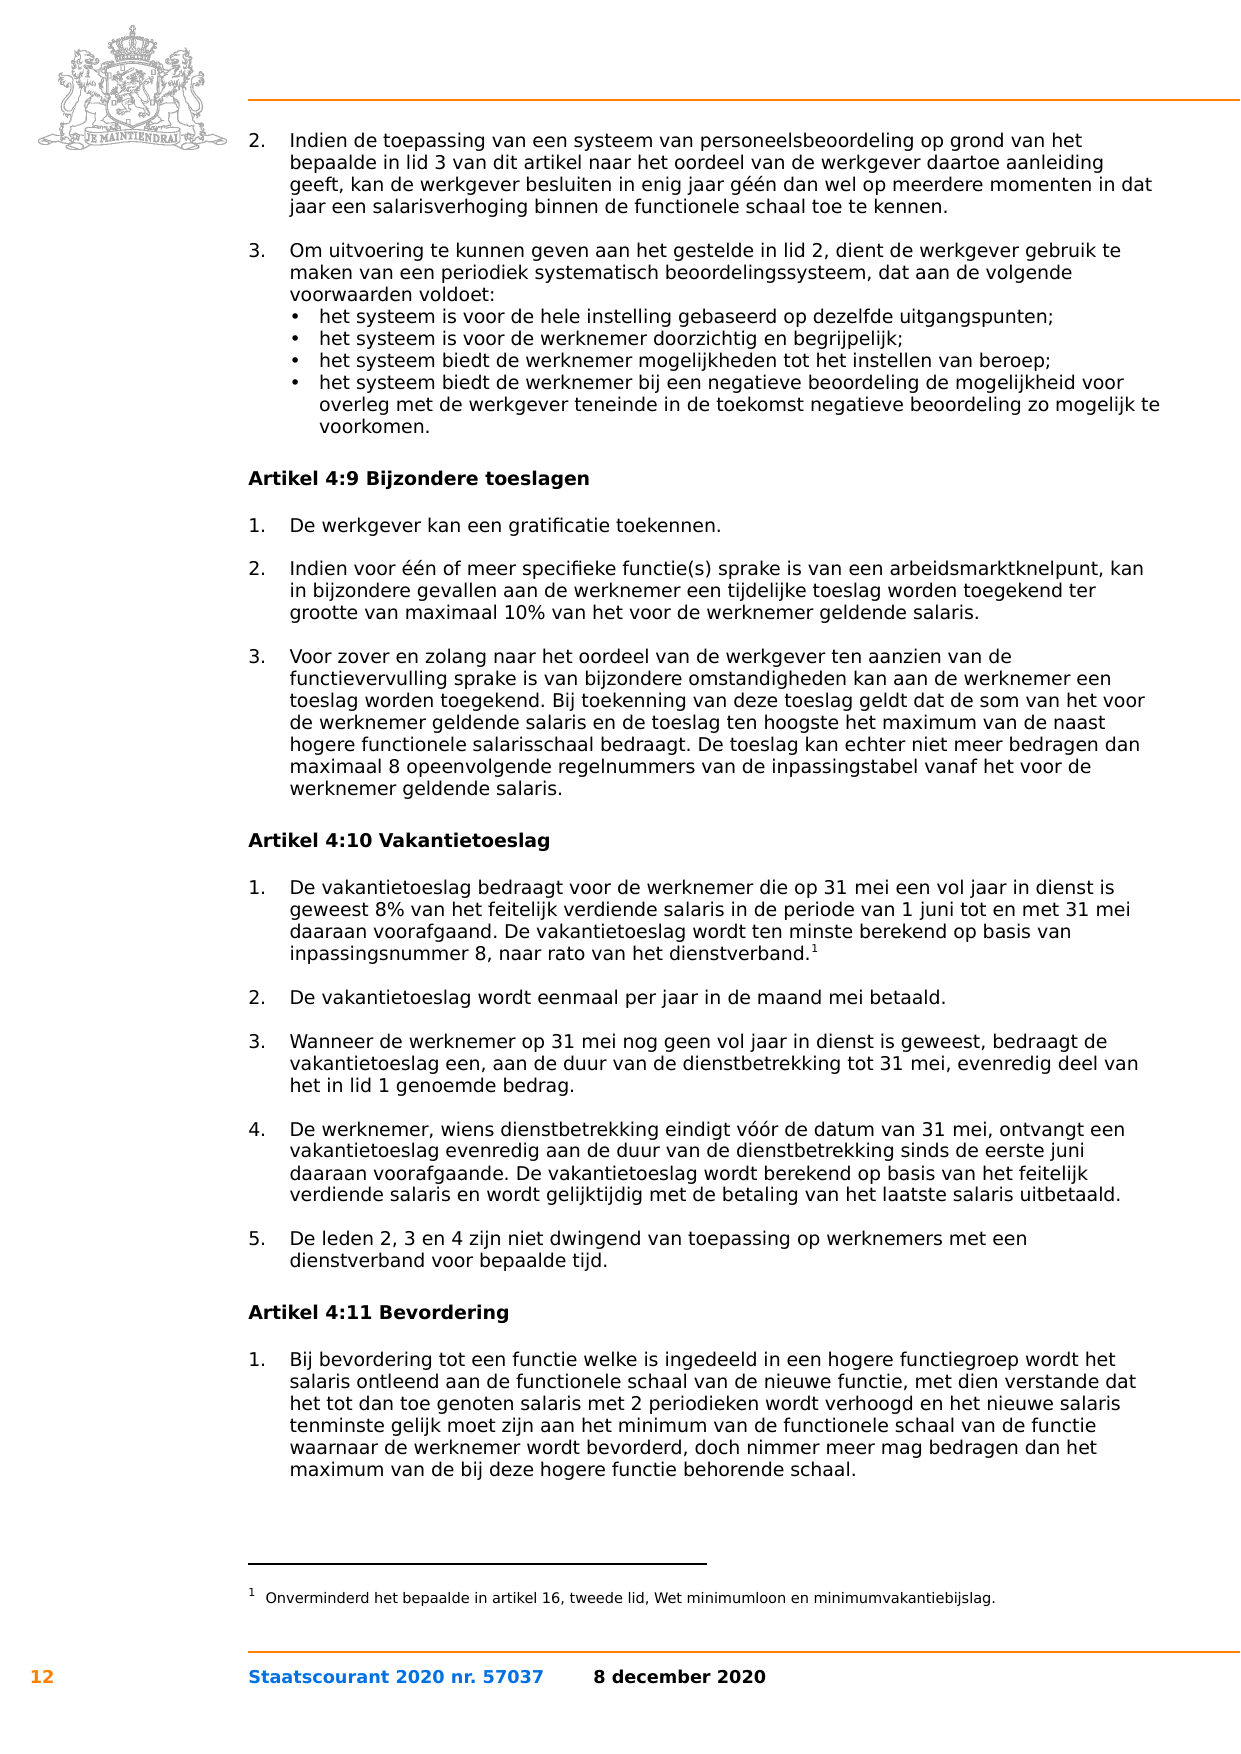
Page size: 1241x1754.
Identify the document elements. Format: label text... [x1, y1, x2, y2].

text 4. De werknemer, wiens dienstbetrekking eindigt vóór de datum van 31 mei, ontvangt een vakantietoeslag evenredig aan de duur van de dienstbetrekking sinds de eerste juni daaraan voorafgaande. De vakantietoeslag wordt berekend op basis van het feitelijk verdiende salaris en wordt gelijktijdig met de betaling van het laatste salaris uitbetaald. [248, 1118, 1163, 1206]
text Onverminderd het bepaalde in artikel 16, tweede lid, Wet minimumloon en minimumvakantiebijslag. [248, 1586, 1163, 1608]
text 2. De vakantietoeslag wordt eenmaal per jaar in de maand mei betaald. [248, 987, 1163, 1009]
picture [38, 25, 227, 150]
text • het systeem is voor de hele instelling gebaseerd op dezelfde uitgangspunten; [289, 306, 1163, 328]
subtitle Artikel 4:10 Vakantietoeslag [248, 830, 1163, 852]
text 2. Indien voor één of meer specifieke functie(s) sprake is van een arbeidsmarktknelpunt, kan in bijzondere gevallen aan de werknemer een tijdelijke toeslag worden toegekend ter grootte van maximaal 10% van het voor de werknemer geldende salaris. [248, 558, 1163, 624]
subtitle Artikel 4:9 Bijzondere toeslagen [248, 467, 1163, 489]
text 1. De werkgever kan een gratificatie toekennen. [248, 514, 1163, 536]
text 1. De vakantietoeslag bedraagt voor de werknemer die op 31 mei een vol jaar in dienst is geweest 8% van het feitelijk verdiende salaris in de periode van 1 juni tot en met 31 mei daaraan voorafgaand. De vakantietoeslag wordt ten minste berekend op basis van inpassingsnummer 8, naar rato van het dienstverband. [248, 877, 1163, 965]
text • het systeem biedt de werknemer bij een negatieve beoordeling de mogelijkheid voor overleg met de werkgever teneinde in de toekomst negatieve beoordeling zo mogelijk te voorkomen. [289, 372, 1163, 437]
text • het systeem biedt de werknemer mogelijkheden tot het instellen van beroep; [289, 349, 1163, 372]
text • het systeem is voor de werknemer doorzichtig en begrijpelijk; [289, 328, 1163, 349]
text 3. Wanneer de werknemer op 31 mei nog geen vol jaar in dienst is geweest, bedraagt de vakantietoeslag een, aan de duur van de dienstbetrekking tot 31 mei, evenredig deel van het in lid 1 genoemde bedrag. [248, 1031, 1163, 1097]
text 3. Om uitvoering te kunnen geven aan het gestelde in lid 2, dient de werkgever gebruik te maken van een periodiek systematisch beoordelingssysteem, dat aan de volgende voorwaarden voldoet: [248, 240, 1163, 306]
text 3. Voor zover en zolang naar het oordeel van de werkgever ten aanzien van de functievervulling sprake is van bijzondere omstandigheden kan aan de werknemer een toeslag worden toegekend. Bij toekenning van deze toeslag geldt dat de som van het voor de werknemer geldende salaris en de toeslag ten hoogste het maximum van de naast hogere functionele salarisschaal bedraagt. De toeslag kan echter niet meer bedragen dan maximaal 8 opeenvolgende regelnummers van de inpassingstabel vanaf het voor de werknemer geldende salaris. [248, 646, 1163, 800]
text 5. De leden 2, 3 en 4 zijn niet dwingend van toepassing op werknemers met een dienstverband voor bepaalde tijd. [248, 1228, 1163, 1272]
text 1. Bij bevordering tot een functie welke is ingedeeld in een hogere functiegroep wordt het salaris ontleend aan de functionele schaal van de nieuwe functie, met dien verstande dat het tot dan toe genoten salaris met 2 periodieken wordt verhoogd en het nieuwe salaris tenminste gelijk moet zijn aan het minimum van de functionele schaal van de functie waarnaar de werknemer wordt bevorderd, doch nimmer meer mag bedragen dan het maximum van de bij deze hogere functie behorende schaal. [248, 1349, 1163, 1481]
subtitle Artikel 4:11 Bevordering [248, 1302, 1163, 1324]
text 2. Indien de toepassing van een systeem van personeelsbeoordeling op grond van het bepaalde in lid 3 van dit artikel naar het oordeel van de werkgever daartoe aanleiding geeft, kan de werkgever besluiten in enig jaar géén dan wel op meerdere momenten in dat jaar een salarisverhoging binnen de functionele schaal toe te kennen. [248, 130, 1163, 218]
